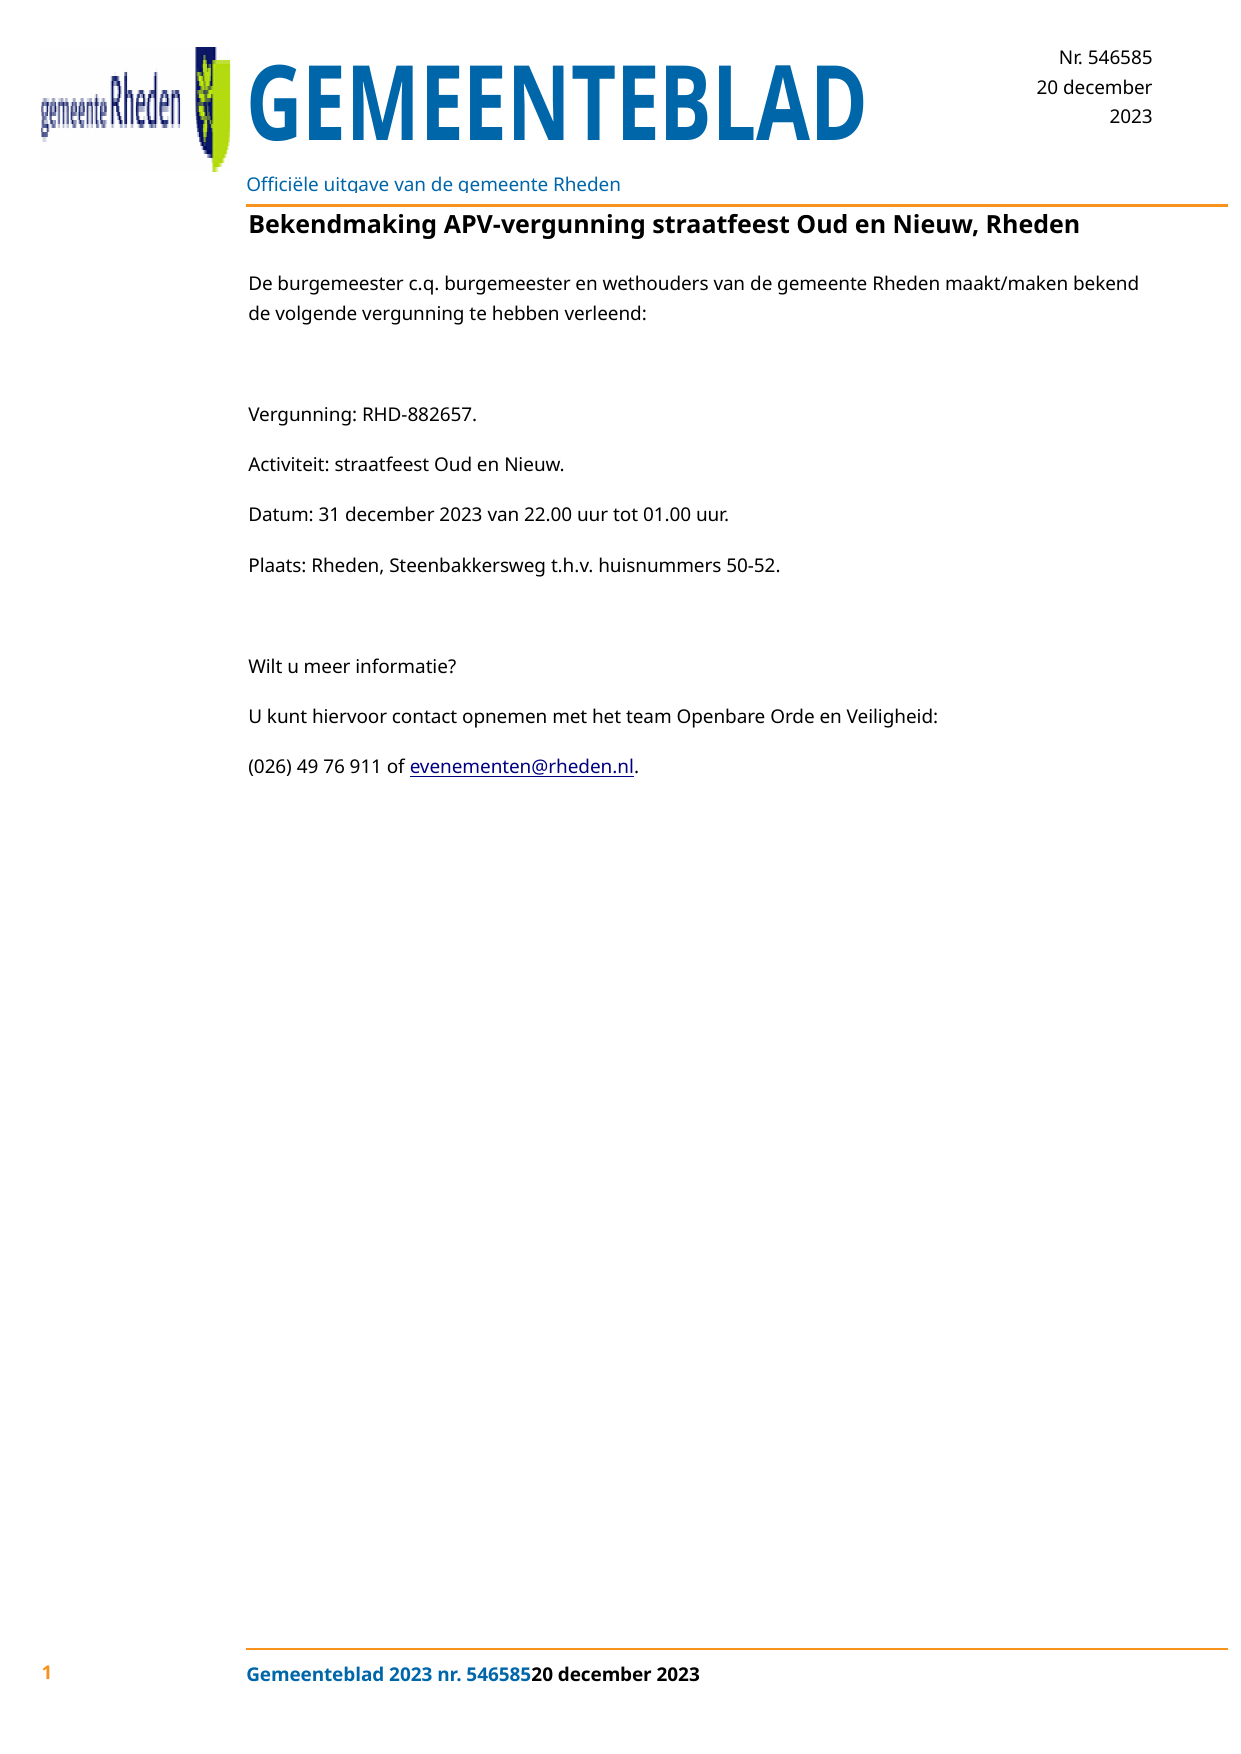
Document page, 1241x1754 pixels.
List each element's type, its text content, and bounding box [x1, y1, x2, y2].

text (026) 49 76 911 of evenementen@rheden.nl. [248, 754, 1152, 779]
text U kunt hiervoor contact opnemen met het team Openbare Orde en Veiligheid: [248, 703, 1152, 729]
text Activiteit: straatfeest Oud en Nieuw. [248, 451, 1152, 477]
text Datum: 31 december 2023 van 22.00 uur tot 01.00 uur. [248, 502, 1152, 527]
picture [41, 47, 231, 172]
text De burgemeester c.q. burgemeester en wethouders van de gemeente Rheden maakt/maken bekend de volgende vergunning te hebben verleend: [248, 270, 1152, 326]
text Bekendmaking APV-vergunning straatfeest Oud en Nieuw, Rheden [248, 207, 1152, 241]
text Vergunning: RHD-882657. [248, 401, 1152, 426]
text Plaats: Rheden, Steenbakkersweg t.h.v. huisnummers 50-52. [248, 552, 1152, 578]
text Wilt u meer informatie? [248, 653, 1152, 678]
